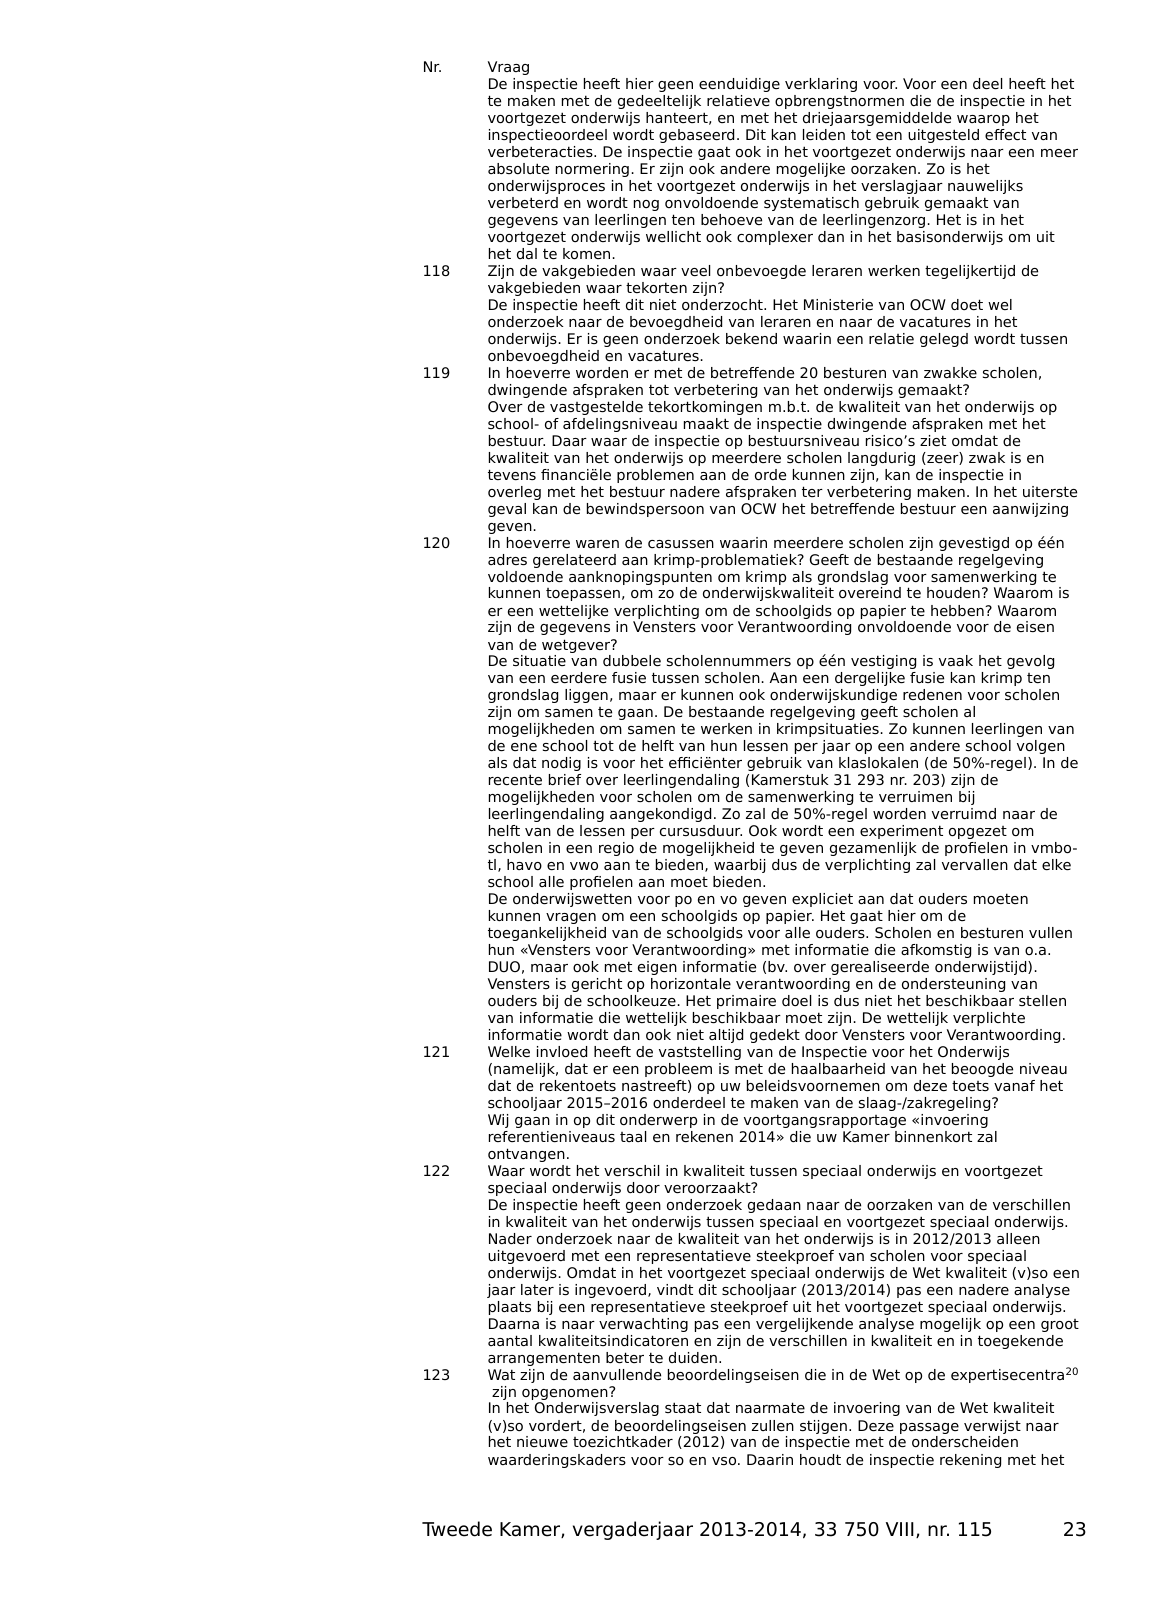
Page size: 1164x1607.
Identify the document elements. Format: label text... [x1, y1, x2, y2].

table_cell 123 [422, 1366, 481, 1468]
table_cell Zijn de vakgebieden waar veel onbevoegde leraren werken tegelijkertijd de vakgebieden waar tekorten zijn? De inspectie heeft dit niet onderzocht. Het Ministerie van OCW doet wel onderzoek naar de bevoegdheid van leraren en naar de vacatures in het onderwijs. Er is geen onderzoek bekend waarin een relatie gelegd wordt tussen onbevoegdheid en vacatures. [481, 263, 1087, 365]
table_cell In hoeverre waren de casussen waarin meerdere scholen zijn gevestigd op één adres gerelateerd aan krimp-problematiek? Geeft de bestaande regelgeving voldoende aanknopingspunten om krimp als grondslag voor samenwerking te kunnen toepassen, om zo de onderwijskwaliteit overeind te houden? Waarom is er een wettelijke verplichting om de schoolgids op papier te hebben? Waarom zijn de gegevens in Vensters voor Verantwoording onvoldoende voor de eisen van de wetgever? De situatie van dubbele scholennummers op één vestiging is vaak het gevolg van een eerdere fusie tussen scholen. Aan een dergelijke fusie kan krimp ten grondslag liggen, maar er kunnen ook onderwijskundige redenen voor scholen zijn om samen te gaan. De bestaande regelgeving geeft scholen al mogelijkheden om samen te werken in krimpsituaties. Zo kunnen leerlingen van de ene school tot de helft van hun lessen per jaar op een andere school volgen als dat nodig is voor het efficiënter gebruik van klaslokalen (de 50%-regel). In de recente brief over leerlingendaling (Kamerstuk 31 293 nr. 203) zijn de mogelijkheden voor scholen om de samenwerking te verruimen bij leerlingendaling aangekondigd. Zo zal de 50%-regel worden verruimd naar de helft van de lessen per cursusduur. Ook wordt een experiment opgezet om scholen in een regio de mogelijkheid te geven gezamenlijk de profielen in vmbo-tl, havo en vwo aan te bieden, waarbij dus de verplichting zal vervallen dat elke school alle profielen aan moet bieden. De onderwijswetten voor po en vo geven expliciet aan dat ouders moeten kunnen vragen om een schoolgids op papier. Het gaat hier om de toegankelijkheid van de schoolgids voor alle ouders. Scholen en besturen vullen hun «Vensters voor Verantwoording» met informatie die afkomstig is van o.a. DUO, maar ook met eigen informatie (bv. over gerealiseerde onderwijstijd). Vensters is gericht op horizontale verantwoording en de ondersteuning van ouders bij de schoolkeuze. Het primaire doel is dus niet het beschikbaar stellen van informatie die wettelijk beschikbaar moet zijn. De wettelijk verplichte informatie wordt dan ook niet altijd gedekt door Vensters voor Verantwoording. [481, 535, 1087, 1044]
table_cell [422, 76, 481, 263]
table_cell 118 [422, 263, 481, 365]
table_cell 122 [422, 1163, 481, 1366]
table_cell 119 [422, 365, 481, 534]
table_cell 121 [422, 1044, 481, 1163]
table_header Nr. [422, 59, 481, 76]
table_header Vraag [481, 59, 1087, 76]
table_cell In hoeverre worden er met de betreffende 20 besturen van zwakke scholen, dwingende afspraken tot verbetering van het onderwijs gemaakt? Over de vastgestelde tekortkomingen m.b.t. de kwaliteit van het onderwijs op school- of afdelingsniveau maakt de inspectie dwingende afspraken met het bestuur. Daar waar de inspectie op bestuursniveau risico’s ziet omdat de kwaliteit van het onderwijs op meerdere scholen langdurig (zeer) zwak is en tevens financiële problemen aan de orde kunnen zijn, kan de inspectie in overleg met het bestuur nadere afspraken ter verbetering maken. In het uiterste geval kan de bewindspersoon van OCW het betreffende bestuur een aanwijzing geven. [481, 365, 1087, 534]
table_cell De inspectie heeft hier geen eenduidige verklaring voor. Voor een deel heeft het te maken met de gedeeltelijk relatieve opbrengstnormen die de inspectie in het voortgezet onderwijs hanteert, en met het driejaarsgemiddelde waarop het inspectieoordeel wordt gebaseerd. Dit kan leiden tot een uitgesteld effect van verbeteracties. De inspectie gaat ook in het voortgezet onderwijs naar een meer absolute normering. Er zijn ook andere mogelijke oorzaken. Zo is het onderwijsproces in het voortgezet onderwijs in het verslagjaar nauwelijks verbeterd en wordt nog onvoldoende systematisch gebruik gemaakt van gegevens van leerlingen ten behoeve van de leerlingenzorg. Het is in het voortgezet onderwijs wellicht ook complexer dan in het basisonderwijs om uit het dal te komen. [481, 76, 1087, 263]
table_cell 120 [422, 535, 481, 1044]
table_cell Wat zijn de aanvullende beoordelingseisen die in de Wet op de expertisecentra20 zijn opgenomen? In het Onderwijsverslag staat dat naarmate de invoering van de Wet kwaliteit (v)so vordert, de beoordelingseisen zullen stijgen. Deze passage verwijst naar het nieuwe toezichtkader (2012) van de inspectie met de onderscheiden waarderingskaders voor so en vso. Daarin houdt de inspectie rekening met het [481, 1366, 1087, 1468]
table_cell Welke invloed heeft de vaststelling van de Inspectie voor het Onderwijs (namelijk, dat er een probleem is met de haalbaarheid van het beoogde niveau dat de rekentoets nastreeft) op uw beleidsvoornemen om deze toets vanaf het schooljaar 2015–2016 onderdeel te maken van de slaag-/zakregeling? Wij gaan in op dit onderwerp in de voortgangsrapportage «invoering referentieniveaus taal en rekenen 2014» die uw Kamer binnenkort zal ontvangen. [481, 1044, 1087, 1163]
table_cell Waar wordt het verschil in kwaliteit tussen speciaal onderwijs en voortgezet speciaal onderwijs door veroorzaakt? De inspectie heeft geen onderzoek gedaan naar de oorzaken van de verschillen in kwaliteit van het onderwijs tussen speciaal en voortgezet speciaal onderwijs. Nader onderzoek naar de kwaliteit van het onderwijs is in 2012/2013 alleen uitgevoerd met een representatieve steekproef van scholen voor speciaal onderwijs. Omdat in het voortgezet speciaal onderwijs de Wet kwaliteit (v)so een jaar later is ingevoerd, vindt dit schooljaar (2013/2014) pas een nadere analyse plaats bij een representatieve steekproef uit het voortgezet speciaal onderwijs. Daarna is naar verwachting pas een vergelijkende analyse mogelijk op een groot aantal kwaliteitsindicatoren en zijn de verschillen in kwaliteit en in toegekende arrangementen beter te duiden. [481, 1163, 1087, 1366]
